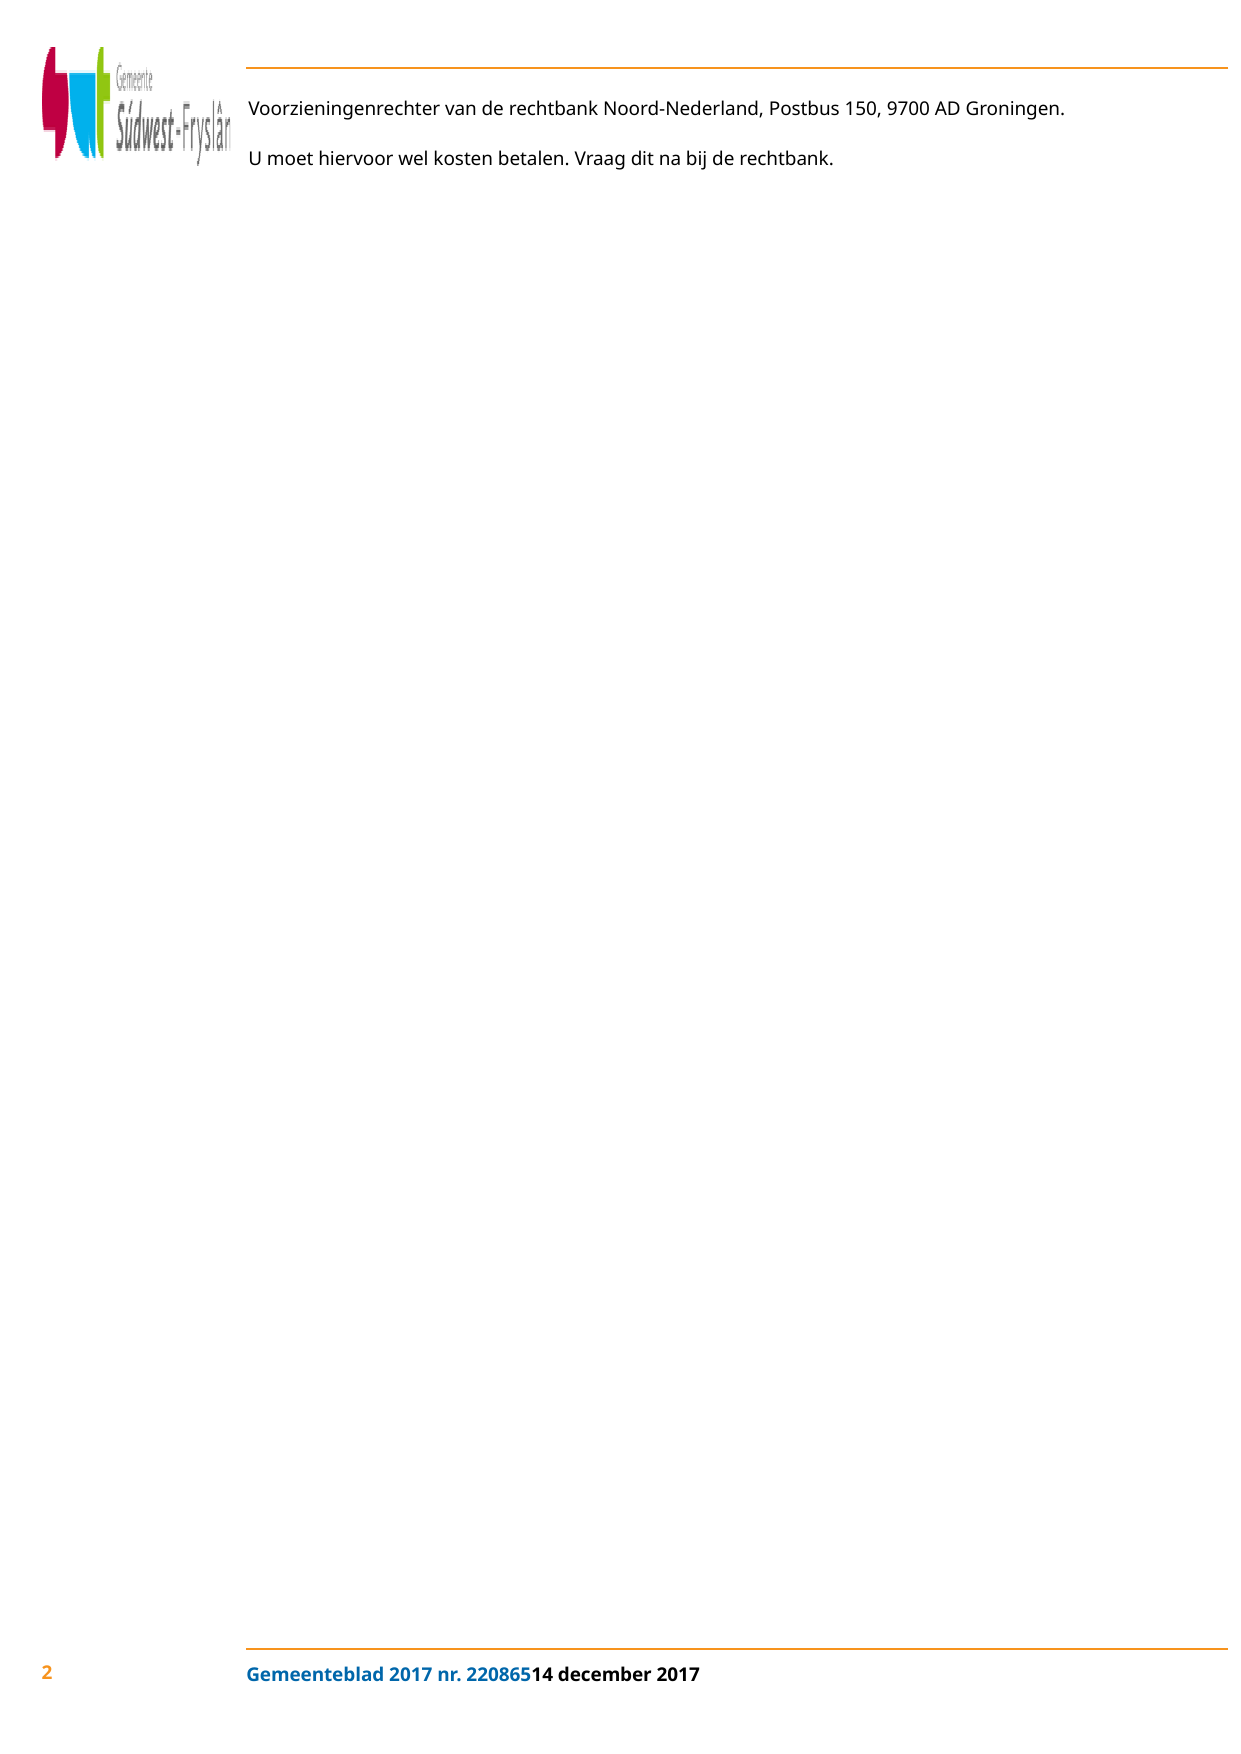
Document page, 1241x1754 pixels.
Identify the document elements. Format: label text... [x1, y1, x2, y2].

text Voorzieningenrechter van de rechtbank Noord-Nederland, Postbus 150, 9700 AD Groningen. [248, 95, 1152, 121]
text U moet hiervoor wel kosten betalen. Vraag dit na bij de rechtbank. [248, 145, 1152, 171]
picture [41, 47, 231, 172]
